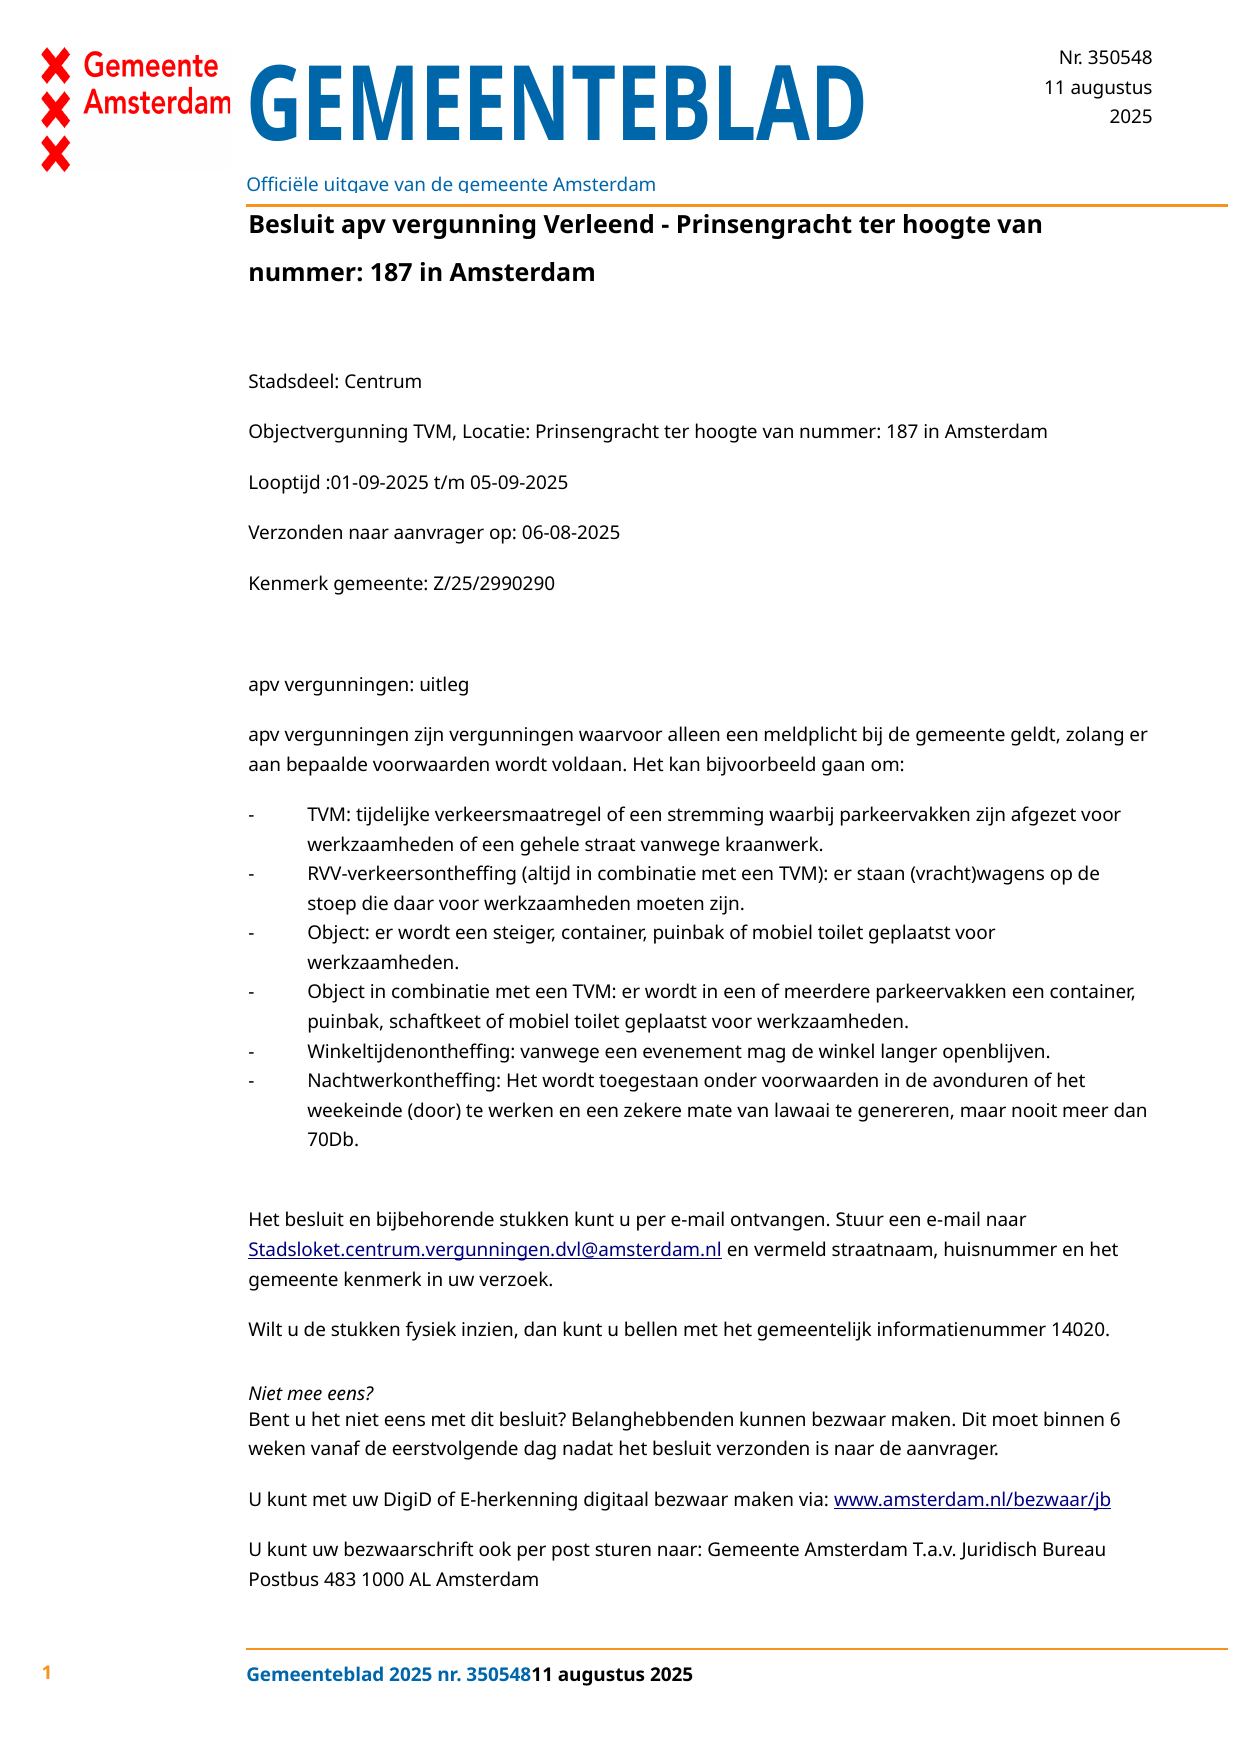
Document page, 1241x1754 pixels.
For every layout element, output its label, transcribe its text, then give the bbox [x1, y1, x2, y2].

text Besluit apv vergunning Verleend - Prinsengracht ter hoogte van nummer: 187 in Amsterdam [248, 207, 1152, 288]
list Winkeltijdenontheffing: vanwege een evenement mag de winkel langer openblijven. [248, 1038, 1152, 1064]
text Niet mee eens? [248, 1380, 1152, 1406]
text Het besluit en bijbehorende stukken kunt u per e-mail ontvangen. Stuur een e-mail naar Stadsloket.centrum.vergunningen.dvl@amsterdam.nl en vermeld straatnaam, huisnummer en het gemeente kenmerk in uw verzoek. [248, 1207, 1152, 1292]
picture [41, 47, 231, 172]
text apv vergunningen zijn vergunningen waarvoor alleen een meldplicht bij de gemeente geldt, zolang er aan bepaalde voorwaarden wordt voldaan. Het kan bijvoorbeeld gaan om: [248, 721, 1152, 777]
text Kenmerk gemeente: Z/25/2990290 [248, 570, 1152, 596]
list TVM: tijdelijke verkeersmaatregel of een stremming waarbij parkeervakken zijn afgezet voor werkzaamheden of een gehele straat vanwege kraanwerk. [248, 801, 1152, 857]
text Bent u het niet eens met dit besluit? Belanghebbenden kunnen bezwaar maken. Dit moet binnen 6 weken vanaf de eerstvolgende dag nadat het besluit verzonden is naar de aanvrager. [248, 1406, 1152, 1461]
list Object in combinatie met een TVM: er wordt in een of meerdere parkeervakken een container, puinbak, schaftkeet of mobiel toilet geplaatst voor werkzaamheden. [248, 979, 1152, 1034]
text U kunt met uw DigiD of E-herkenning digitaal bezwaar maken via: www.amsterdam.nl/bezwaar/jb [248, 1486, 1152, 1512]
text Objectvergunning TVM, Locatie: Prinsengracht ter hoogte van nummer: 187 in Amsterdam [248, 419, 1152, 444]
list Object: er wordt een steiger, container, puinbak of mobiel toilet geplaatst voor werkzaamheden. [248, 919, 1152, 975]
text Stadsdeel: Centrum [248, 368, 1152, 394]
text Verzonden naar aanvrager op: 06-08-2025 [248, 519, 1152, 545]
text Wilt u de stukken fysiek inzien, dan kunt u bellen met het gemeentelijk informatienummer 14020. [248, 1316, 1152, 1342]
text apv vergunningen: uitleg [248, 671, 1152, 697]
list Nachtwerkontheffing: Het wordt toegestaan onder voorwaarden in de avonduren of het weekeinde (door) te werken en een zekere mate van lawaai te genereren, maar nooit meer dan 70Db. [248, 1067, 1152, 1152]
list RVV-verkeersontheffing (altijd in combinatie met een TVM): er staan (vracht)wagens op de stoep die daar voor werkzaamheden moeten zijn. [248, 860, 1152, 916]
text Looptijd :01-09-2025 t/m 05-09-2025 [248, 469, 1152, 495]
text U kunt uw bezwaarschrift ook per post sturen naar: Gemeente Amsterdam T.a.v. Juridisch Bureau Postbus 483 1000 AL Amsterdam [248, 1536, 1152, 1592]
